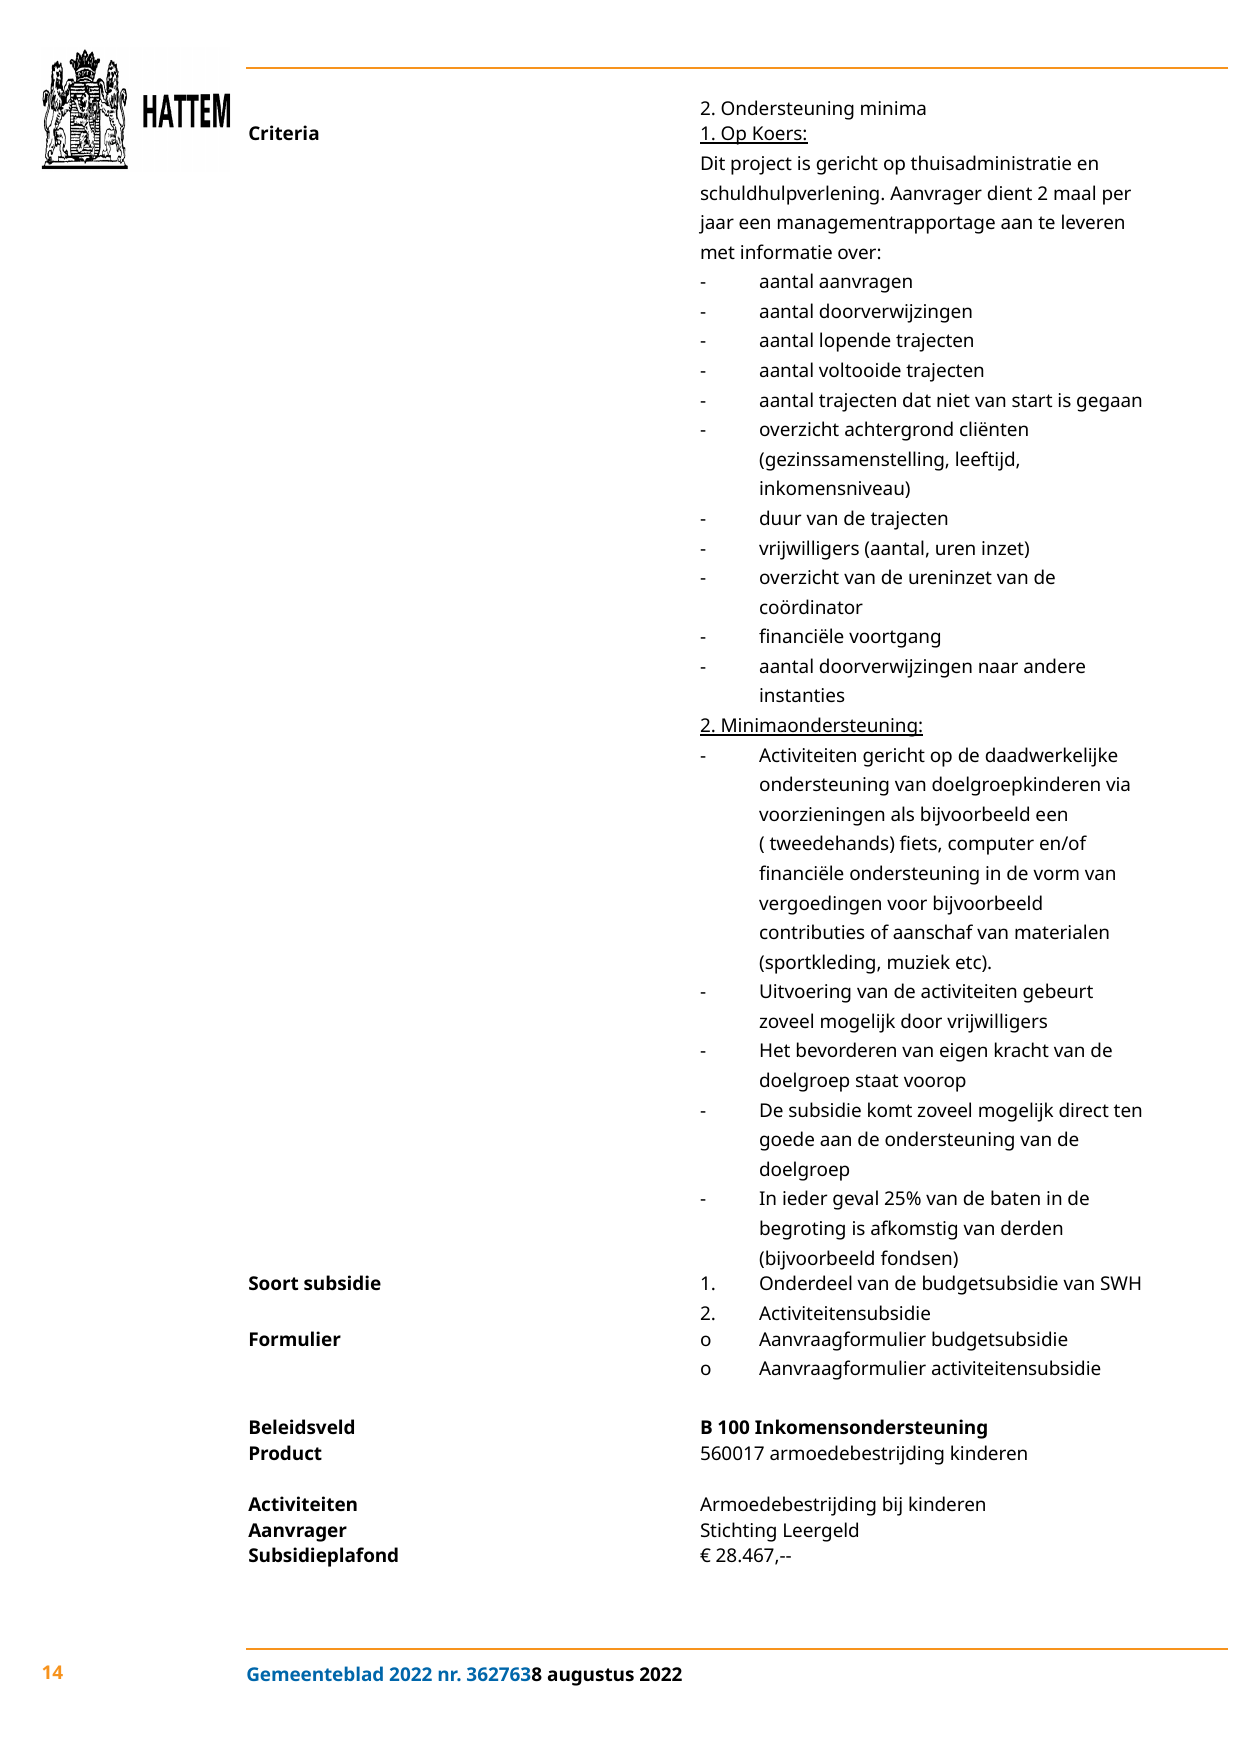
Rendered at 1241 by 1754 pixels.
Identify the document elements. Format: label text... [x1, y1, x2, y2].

table_cell Product [248, 1440, 700, 1465]
table_cell [700, 1465, 1152, 1491]
table_cell 560017 armoedebestrijding kinderen [700, 1440, 1152, 1465]
table_cell Aanvraagformulier budgetsubsidie Aanvraagformulier activiteitensubsidie [700, 1326, 1152, 1381]
table_cell € 28.467,-- [700, 1543, 1152, 1568]
picture [41, 47, 231, 172]
table_cell Criteria [248, 121, 700, 1270]
table_cell 2. Ondersteuning minima [700, 95, 1152, 121]
table_cell Soort subsidie [248, 1270, 700, 1326]
table_header B 100 Inkomensondersteuning [700, 1414, 1152, 1440]
table_cell Armoedebestrijding bij kinderen [700, 1491, 1152, 1517]
table_cell [248, 1465, 700, 1491]
table_cell Onderdeel van de budgetsubsidie van SWH Activiteitensubsidie [700, 1270, 1152, 1326]
table_cell Activiteiten [248, 1491, 700, 1517]
table_cell Stichting Leergeld [700, 1517, 1152, 1543]
table_cell 1. Op Koers: Dit project is gericht op thuisadministratie en schuldhulpverlening. Aanvrager dient 2 maal per jaar een managementrapportage aan te leveren met informatie over: aantal aanvragen aantal doorverwijzingen aantal lopende trajecten aantal voltooide trajecten aantal trajecten dat niet van start is gegaan overzicht achtergrond cliënten (gezinssamenstelling, leeftijd, inkomensniveau) duur van de trajecten vrijwilligers (aantal, uren inzet) overzicht van de ureninzet van de coördinator financiële voortgang aantal doorverwijzingen naar andere instanties 2. Minimaondersteuning: Activiteiten gericht op de daadwerkelijke ondersteuning van doelgroepkinderen via voorzieningen als bijvoorbeeld een ( tweedehands) fiets, computer en/of financiële ondersteuning in de vorm van vergoedingen voor bijvoorbeeld contributies of aanschaf van materialen (sportkleding, muziek etc). Uitvoering van de activiteiten gebeurt zoveel mogelijk door vrijwilligers Het bevorderen van eigen kracht van de doelgroep staat voorop De subsidie komt zoveel mogelijk direct ten goede aan de ondersteuning van de doelgroep In ieder geval 25% van de baten in de begroting is afkomstig van derden (bijvoorbeeld fondsen) [700, 121, 1152, 1270]
table_cell Formulier [248, 1326, 700, 1381]
table_cell [700, 1568, 1152, 1594]
table_cell Subsidieplafond [248, 1543, 700, 1568]
table_cell [248, 95, 700, 121]
table_cell Aanvrager [248, 1517, 700, 1543]
table_header Beleidsveld [248, 1414, 700, 1440]
table_cell [248, 1568, 700, 1594]
